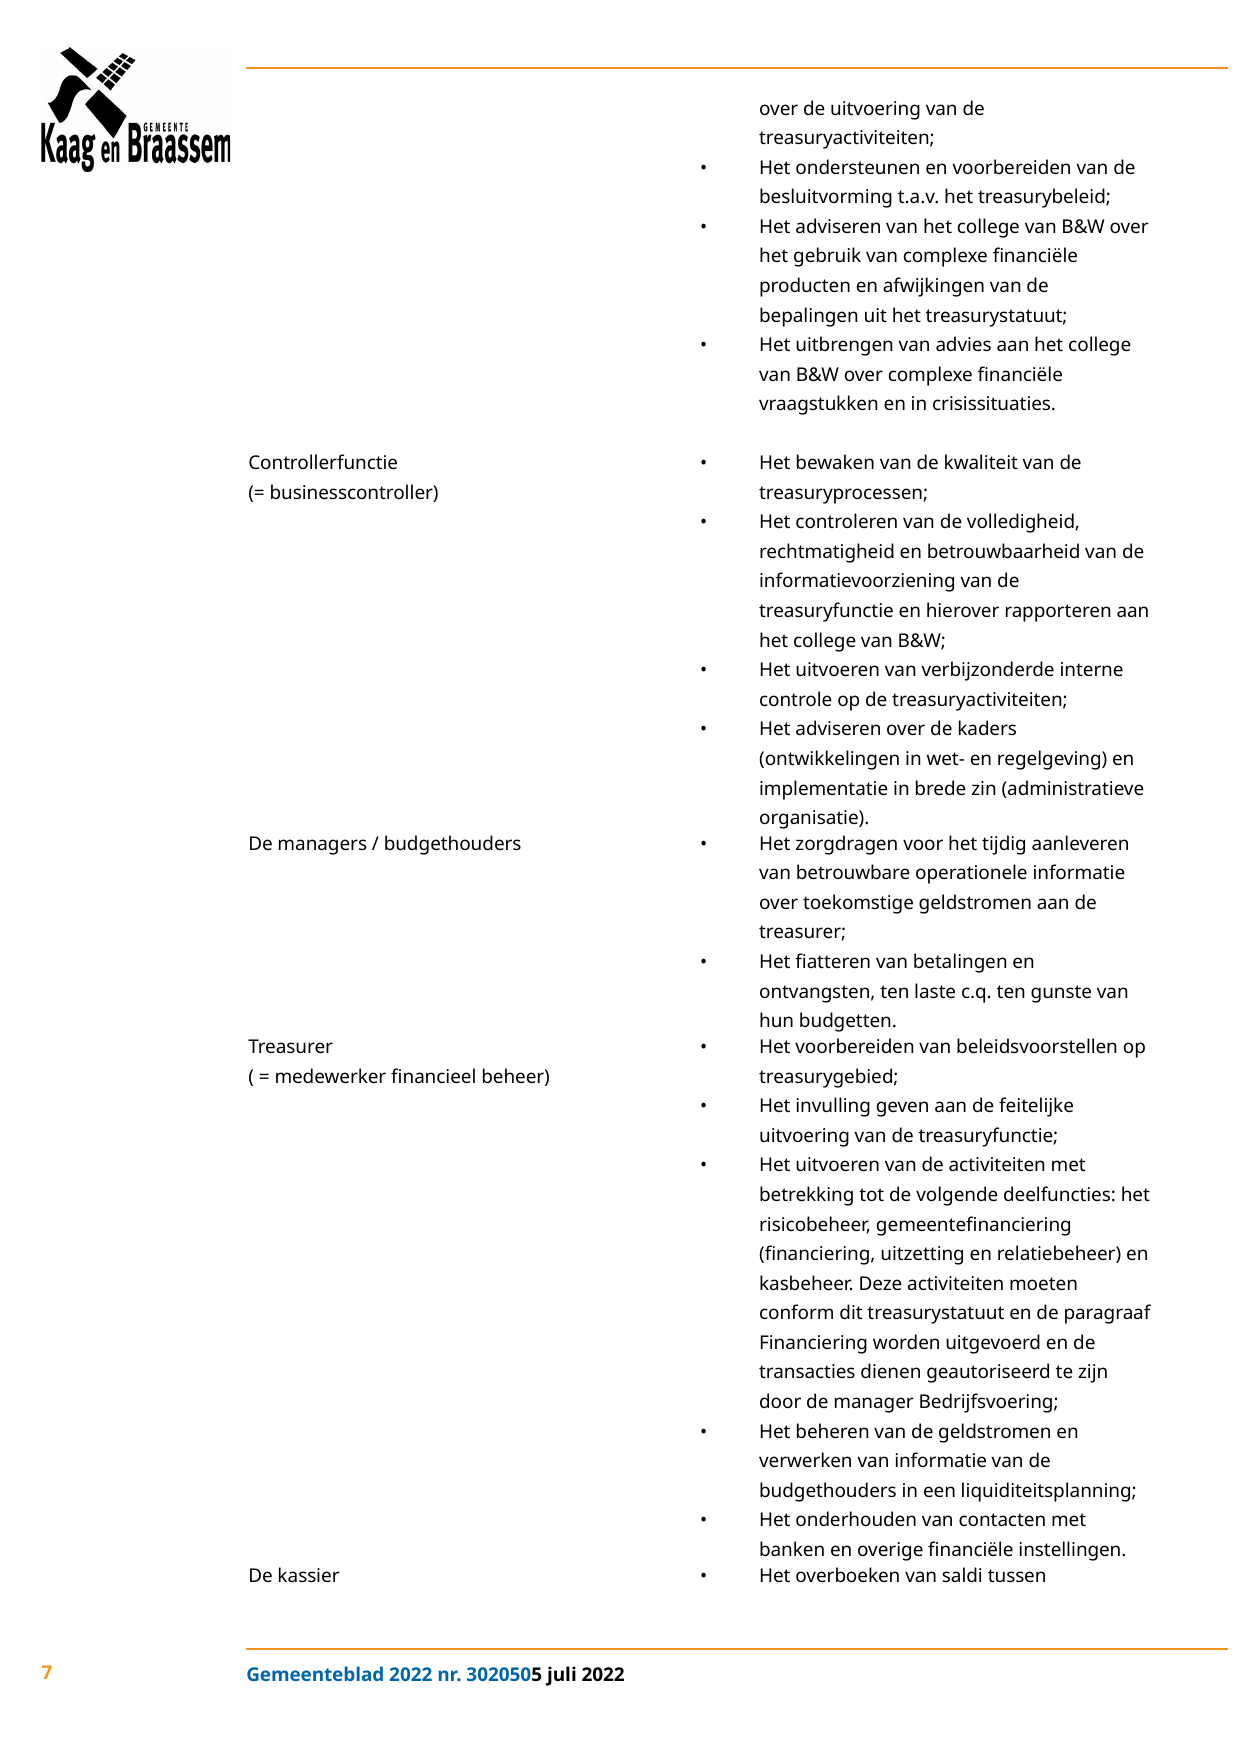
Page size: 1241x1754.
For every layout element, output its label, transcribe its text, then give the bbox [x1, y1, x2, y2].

picture [41, 47, 231, 172]
table_cell De kassier [248, 1562, 700, 1588]
table_cell Het overboeken van saldi tussen [700, 1562, 1152, 1588]
table_cell Het zorgdragen voor het tijdig aanleveren van betrouwbare operationele informatie over toekomstige geldstromen aan de treasurer; Het fiatteren van betalingen en ontvangsten, ten laste c.q. ten gunste van hun budgetten. [700, 830, 1152, 1033]
table_cell Treasurer ( = medewerker financieel beheer) [248, 1033, 700, 1562]
table_cell De managers / budgethouders [248, 830, 700, 1033]
table_header over de uitvoering van de treasuryactiviteiten; Het ondersteunen en voorbereiden van de besluitvorming t.a.v. het treasurybeleid; Het adviseren van het college van B&W over het gebruik van complexe financiële producten en afwijkingen van de bepalingen uit het treasurystatuut; Het uitbrengen van advies aan het college van B&W over complexe financiële vraagstukken en in crisissituaties. [700, 95, 1152, 416]
table_header Het bewaken van de kwaliteit van de treasuryprocessen; Het controleren van de volledigheid, rechtmatigheid en betrouwbaarheid van de informatievoorziening van de treasuryfunctie en hierover rapporteren aan het college van B&W; Het uitvoeren van verbijzonderde interne controle op de treasuryactiviteiten; Het adviseren over de kaders (ontwikkelingen in wet- en regelgeving) en implementatie in brede zin (administratieve organisatie). [700, 449, 1152, 830]
table_cell Het voorbereiden van beleidsvoorstellen op treasurygebied; Het invulling geven aan de feitelijke uitvoering van de treasuryfunctie; Het uitvoeren van de activiteiten met betrekking tot de volgende deelfuncties: het risicobeheer, gemeentefinanciering (financiering, uitzetting en relatiebeheer) en kasbeheer. Deze activiteiten moeten conform dit treasurystatuut en de paragraaf Financiering worden uitgevoerd en de transacties dienen geautoriseerd te zijn door de manager Bedrijfsvoering; Het beheren van de geldstromen en verwerken van informatie van de budgethouders in een liquiditeitsplanning; Het onderhouden van contacten met banken en overige financiële instellingen. [700, 1033, 1152, 1562]
table_header [248, 95, 700, 416]
table_header Controllerfunctie (= businesscontroller) [248, 449, 700, 830]
